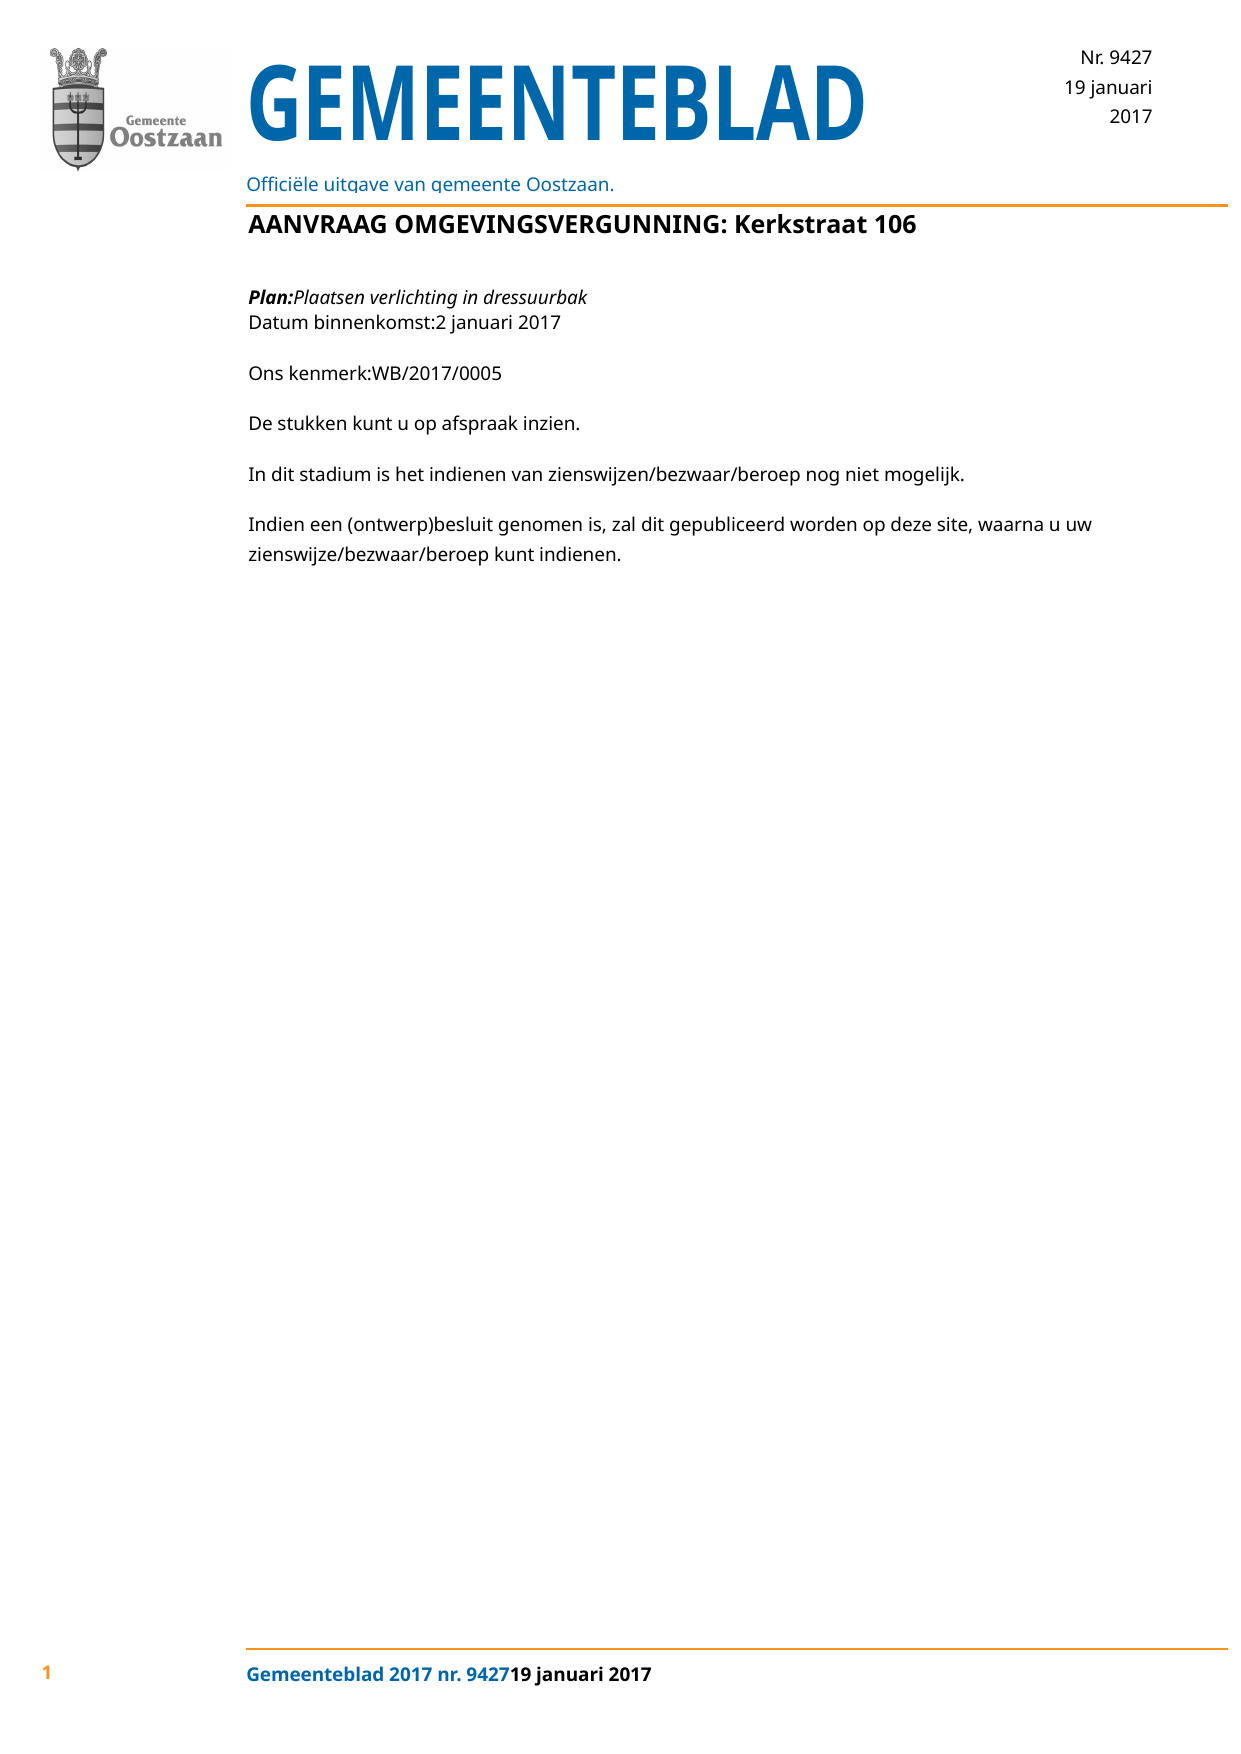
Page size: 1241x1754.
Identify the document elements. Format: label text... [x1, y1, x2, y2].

text De stukken kunt u op afspraak inzien. [248, 410, 1152, 436]
text Plan:Plaatsen verlichting in dressuurbak [248, 284, 1152, 309]
text Ons kenmerk:WB/2017/0005 [248, 360, 1152, 386]
text AANVRAAG OMGEVINGSVERGUNNING: Kerkstraat 106 [248, 207, 1152, 241]
text Indien een (ontwerp)besluit genomen is, zal dit gepubliceerd worden op deze site, waarna u uw zienswijze/bezwaar/beroep kunt indienen. [248, 511, 1152, 567]
picture [41, 47, 231, 172]
text In dit stadium is het indienen van zienswijzen/bezwaar/beroep nog niet mogelijk. [248, 461, 1152, 487]
text Datum binnenkomst:2 januari 2017 [248, 309, 1152, 335]
